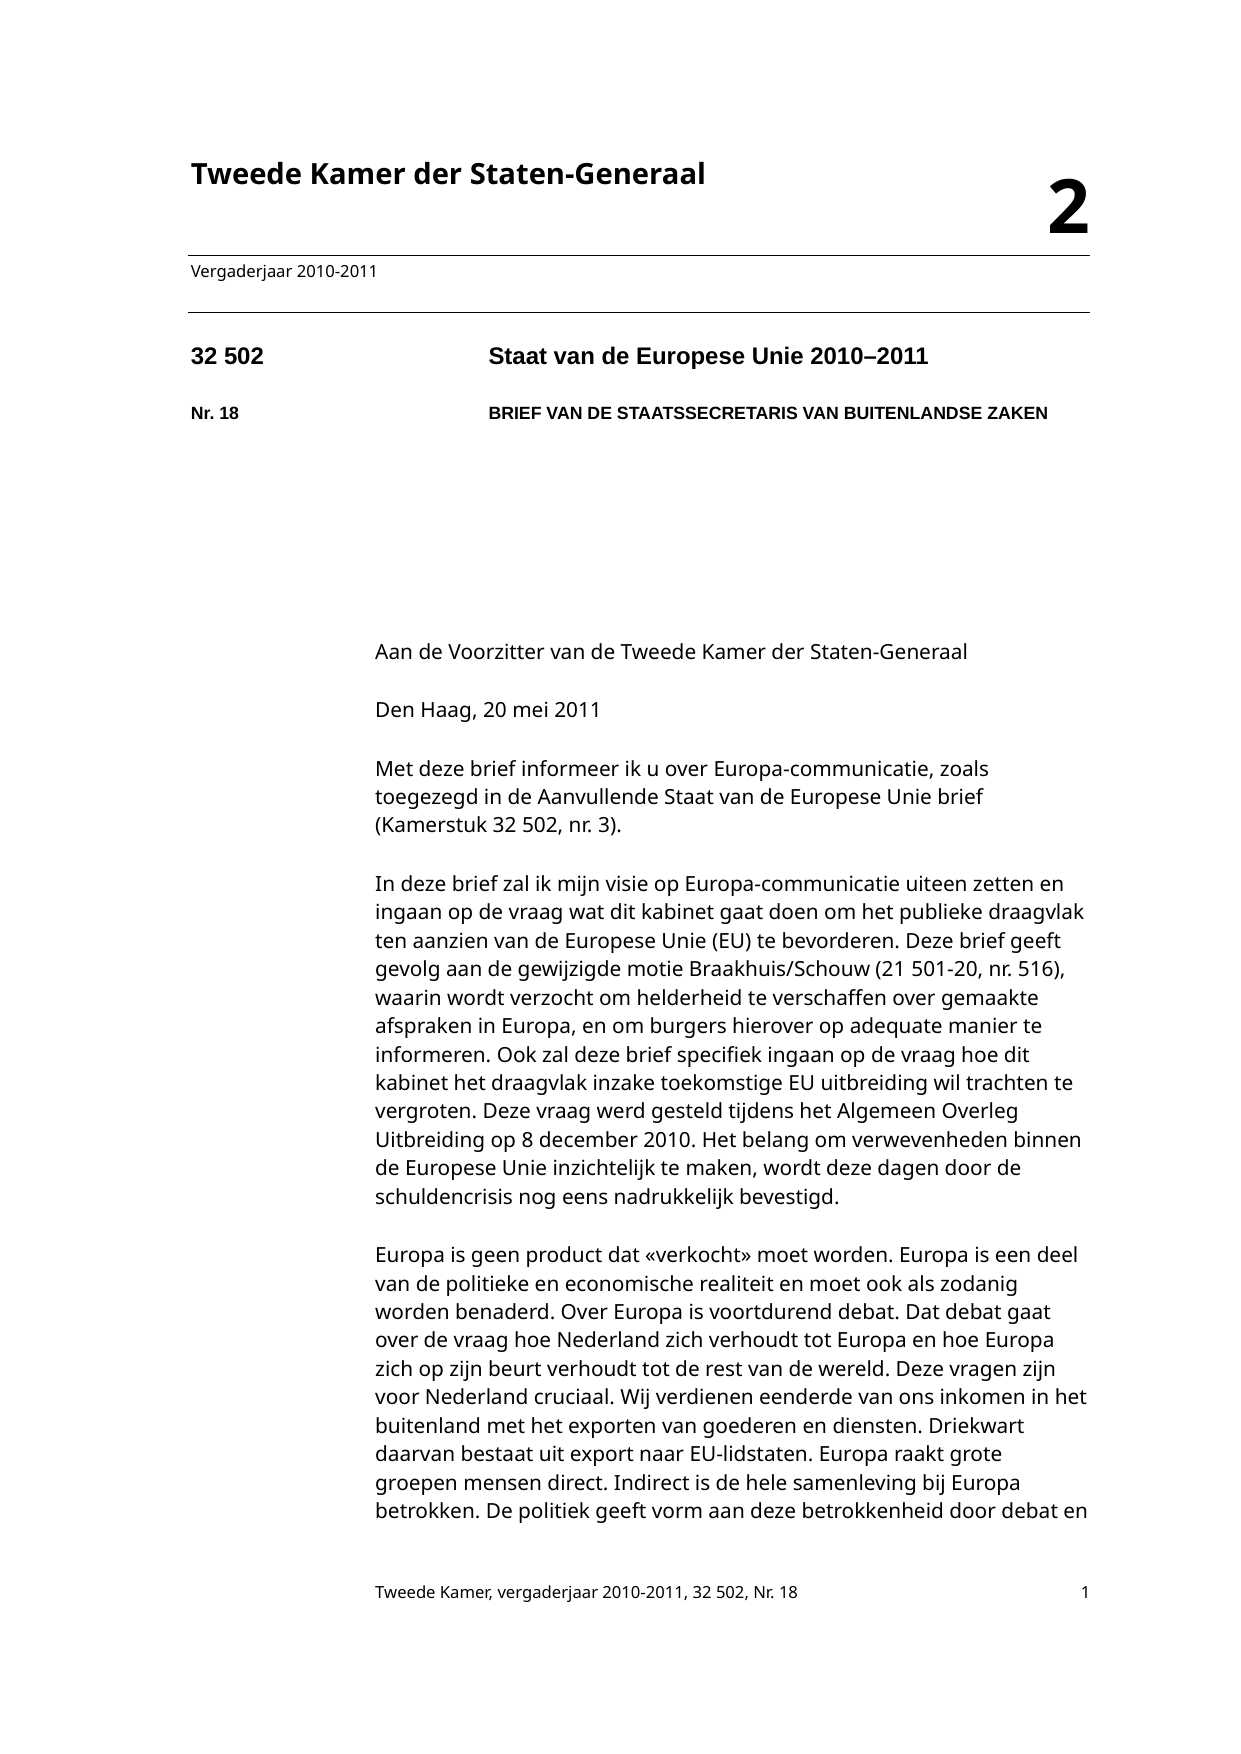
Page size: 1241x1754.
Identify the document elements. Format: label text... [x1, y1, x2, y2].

text In deze brief zal ik mijn visie op Europa-communicatie uiteen zetten en ingaan op de vraag wat dit kabinet gaat doen om het publieke draagvlak ten aanzien van de Europese Unie (EU) te bevorderen. Deze brief geeft gevolg aan de gewijzigde motie Braakhuis/Schouw (21 501-20, nr. 516), waarin wordt verzocht om helderheid te verschaffen over gemaakte afspraken in Europa, en om burgers hierover op adequate manier te informeren. Ook zal deze brief specifiek ingaan op de vraag hoe dit kabinet het draagvlak inzake toekomstige EU uitbreiding wil trachten te vergroten. Deze vraag werd gesteld tijdens het Algemeen Overleg Uitbreiding op 8 december 2010. Het belang om verwevenheden binnen de Europese Unie inzichtelijk te maken, wordt deze dagen door de schuldencrisis nog eens nadrukkelijk bevestigd. [375, 869, 1090, 1210]
table_cell Nr. 18 [188, 399, 485, 518]
text Met deze brief informeer ik u over Europa-communicatie, zoals toegezegd in de Aanvullende Staat van de Europese Unie brief (Kamerstuk 32 502, nr. 3). [375, 754, 1090, 839]
text Europa is geen product dat «verkocht» moet worden. Europa is een deel van de politieke en economische realiteit en moet ook als zodanig worden benaderd. Over Europa is voortdurend debat. Dat debat gaat over de vraag hoe Nederland zich verhoudt tot Europa en hoe Europa zich op zijn beurt verhoudt tot de rest van de wereld. Deze vragen zijn voor Nederland cruciaal. Wij verdienen eenderde van ons inkomen in het buitenland met het exporten van goederen en diensten. Driekwart daarvan bestaat uit export naar EU-lidstaten. Europa raakt grote groepen mensen direct. Indirect is de hele samenleving bij Europa betrokken. De politiek geeft vorm aan deze betrokkenheid door debat en [375, 1240, 1090, 1525]
table_header 2 [910, 150, 1090, 255]
table_cell [485, 256, 1090, 312]
table_cell Staat van de Europese Unie 2010–2011 [485, 339, 1090, 399]
table_header Tweede Kamer der Staten-Generaal [188, 150, 909, 255]
table_cell [485, 313, 1090, 339]
table_cell Vergaderjaar 2010-2011 [188, 256, 485, 312]
text Den Haag, 20 mei 2011 [375, 695, 1090, 724]
table_cell [188, 313, 485, 339]
text Aan de Voorzitter van de Tweede Kamer der Staten-Generaal [375, 637, 1090, 665]
table_cell BRIEF VAN DE STAATSSECRETARIS VAN BUITENLANDSE ZAKEN [485, 399, 1090, 518]
table_cell 32 502 [188, 339, 485, 399]
